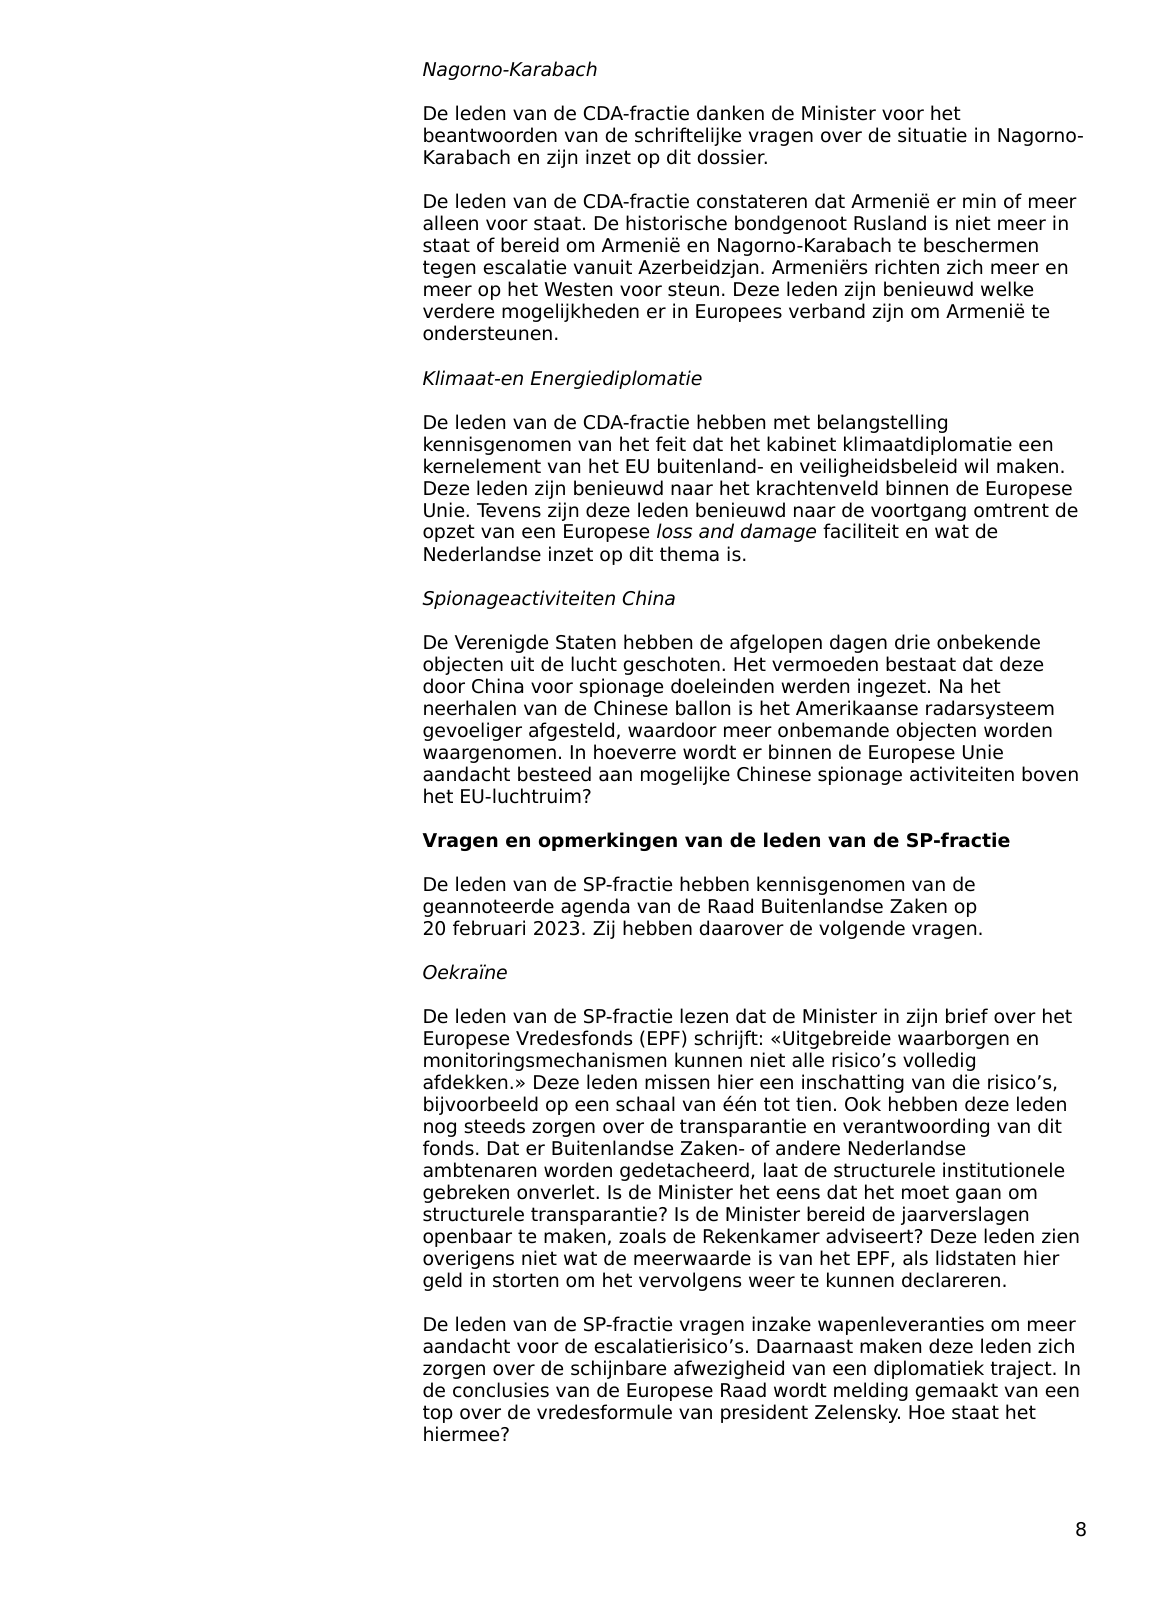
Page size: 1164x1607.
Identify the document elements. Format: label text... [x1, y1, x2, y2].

subtitle Spionageactiviteiten China [422, 588, 1087, 609]
text De leden van de SP-fractie vragen inzake wapenleveranties om meer aandacht voor de escalatierisico’s. Daarnaast maken deze leden zich zorgen over de schijnbare afwezigheid van een diplomatiek traject. In de conclusies van de Europese Raad wordt melding gemaakt van een top over de vredesformule van president Zelensky. Hoe staat het hiermee? [422, 1314, 1087, 1446]
subtitle Vragen en opmerkingen van de leden van de SP-fractie [422, 830, 1087, 852]
text De Verenigde Staten hebben de afgelopen dagen drie onbekende objecten uit de lucht geschoten. Het vermoeden bestaat dat deze door China voor spionage doeleinden werden ingezet. Na het neerhalen van de Chinese ballon is het Amerikaanse radarsysteem gevoeliger afgesteld, waardoor meer onbemande objecten worden waargenomen. In hoeverre wordt er binnen de Europese Unie aandacht besteed aan mogelijke Chinese spionage activiteiten boven het EU-luchtruim? [422, 632, 1087, 808]
text De leden van de CDA-fractie hebben met belangstelling kennisgenomen van het feit dat het kabinet klimaatdiplomatie een kernelement van het EU buitenland- en veiligheidsbeleid wil maken. Deze leden zijn benieuwd naar het krachtenveld binnen de Europese Unie. Tevens zijn deze leden benieuwd naar de voortgang omtrent de opzet van een Europese loss and damage faciliteit en wat de Nederlandse inzet op dit thema is. [422, 412, 1087, 565]
text De leden van de CDA-fractie danken de Minister voor het beantwoorden van de schriftelijke vragen over de situatie in Nagorno-Karabach en zijn inzet op dit dossier. [422, 103, 1087, 169]
subtitle Oekraïne [422, 962, 1087, 984]
text De leden van de SP-fractie lezen dat de Minister in zijn brief over het Europese Vredesfonds (EPF) schrijft: «Uitgebreide waarborgen en monitoringsmechanismen kunnen niet alle risico’s volledig afdekken.» Deze leden missen hier een inschatting van die risico’s, bijvoorbeeld op een schaal van één tot tien. Ook hebben deze leden nog steeds zorgen over de transparantie en verantwoording van dit fonds. Dat er Buitenlandse Zaken- of andere Nederlandse ambtenaren worden gedetacheerd, laat de structurele institutionele gebreken onverlet. Is de Minister het eens dat het moet gaan om structurele transparantie? Is de Minister bereid de jaarverslagen openbaar te maken, zoals de Rekenkamer adviseert? Deze leden zien overigens niet wat de meerwaarde is van het EPF, als lidstaten hier geld in storten om het vervolgens weer te kunnen declareren. [422, 1006, 1087, 1292]
text De leden van de SP-fractie hebben kennisgenomen van de geannoteerde agenda van de Raad Buitenlandse Zaken op 20 februari 2023. Zij hebben daarover de volgende vragen. [422, 874, 1087, 940]
text De leden van de CDA-fractie constateren dat Armenië er min of meer alleen voor staat. De historische bondgenoot Rusland is niet meer in staat of bereid om Armenië en Nagorno-Karabach te beschermen tegen escalatie vanuit Azerbeidzjan. Armeniërs richten zich meer en meer op het Westen voor steun. Deze leden zijn benieuwd welke verdere mogelijkheden er in Europees verband zijn om Armenië te ondersteunen. [422, 191, 1087, 345]
subtitle Nagorno-Karabach [422, 59, 1087, 81]
subtitle Klimaat-en Energiediplomatie [422, 367, 1087, 389]
